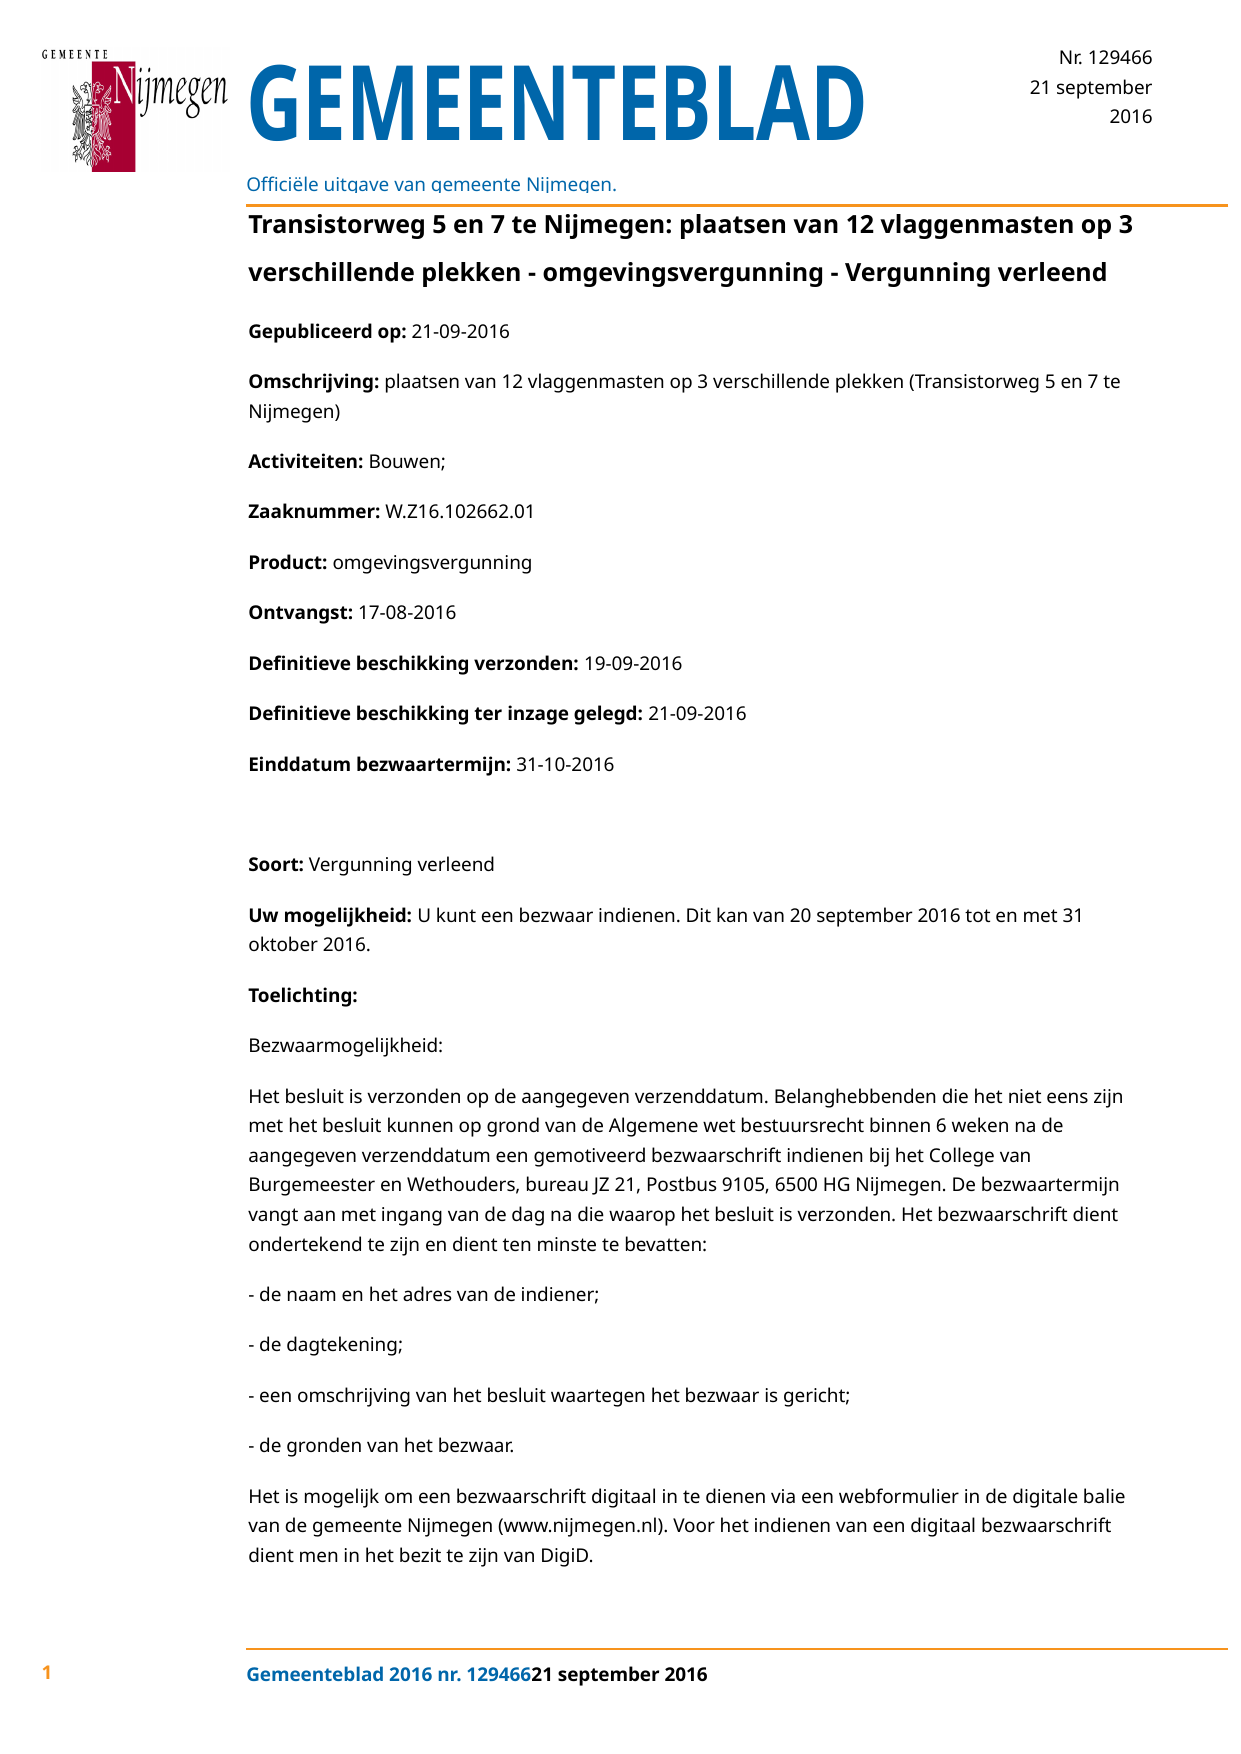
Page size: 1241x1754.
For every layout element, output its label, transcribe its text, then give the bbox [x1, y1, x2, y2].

text Uw mogelijkheid: U kunt een bezwaar indienen. Dit kan van 20 september 2016 tot en met 31 oktober 2016. [248, 902, 1152, 957]
text Het besluit is verzonden op de aangegeven verzenddatum. Belanghebbenden die het niet eens zijn met het besluit kunnen op grond van de Algemene wet bestuursrecht binnen 6 weken na de aangegeven verzenddatum een gemotiveerd bezwaarschrift indienen bij het College van Burgemeester en Wethouders, bureau JZ 21, Postbus 9105, 6500 HG Nijmegen. De bezwaartermijn vangt aan met ingang van de dag na die waarop het besluit is verzonden. Het bezwaarschrift dient ondertekend te zijn en dient ten minste te bevatten: [248, 1083, 1152, 1257]
text Gepubliceerd op: 21-09-2016 [248, 318, 1152, 344]
text - de naam en het adres van de indiener; [248, 1281, 1152, 1307]
picture [41, 47, 231, 172]
text Het is mogelijk om een bezwaarschrift digitaal in te dienen via een webformulier in de digitale balie van de gemeente Nijmegen (www.nijmegen.nl). Voor het indienen van een digitaal bezwaarschrift dient men in het bezit te zijn van DigiD. [248, 1483, 1152, 1568]
text Transistorweg 5 en 7 te Nijmegen: plaatsen van 12 vlaggenmasten op 3 verschillende plekken - omgevingsvergunning - Vergunning verleend [248, 207, 1152, 288]
text - de gronden van het bezwaar. [248, 1432, 1152, 1458]
text Product: omgevingsvergunning [248, 549, 1152, 575]
text Activiteiten: Bouwen; [248, 448, 1152, 474]
text Soort: Vergunning verleend [248, 852, 1152, 877]
text Bezwaarmogelijkheid: [248, 1032, 1152, 1058]
text Zaaknummer: W.Z16.102662.01 [248, 499, 1152, 524]
text - de dagtekening; [248, 1332, 1152, 1357]
text Definitieve beschikking ter inzage gelegd: 21-09-2016 [248, 700, 1152, 726]
text - een omschrijving van het besluit waartegen het bezwaar is gericht; [248, 1382, 1152, 1408]
text Einddatum bezwaartermijn: 31-10-2016 [248, 751, 1152, 777]
text Omschrijving: plaatsen van 12 vlaggenmasten op 3 verschillende plekken (Transistorweg 5 en 7 te Nijmegen) [248, 368, 1152, 424]
text Ontvangst: 17-08-2016 [248, 599, 1152, 625]
text Definitieve beschikking verzonden: 19-09-2016 [248, 650, 1152, 676]
text Toelichting: [248, 982, 1152, 1008]
